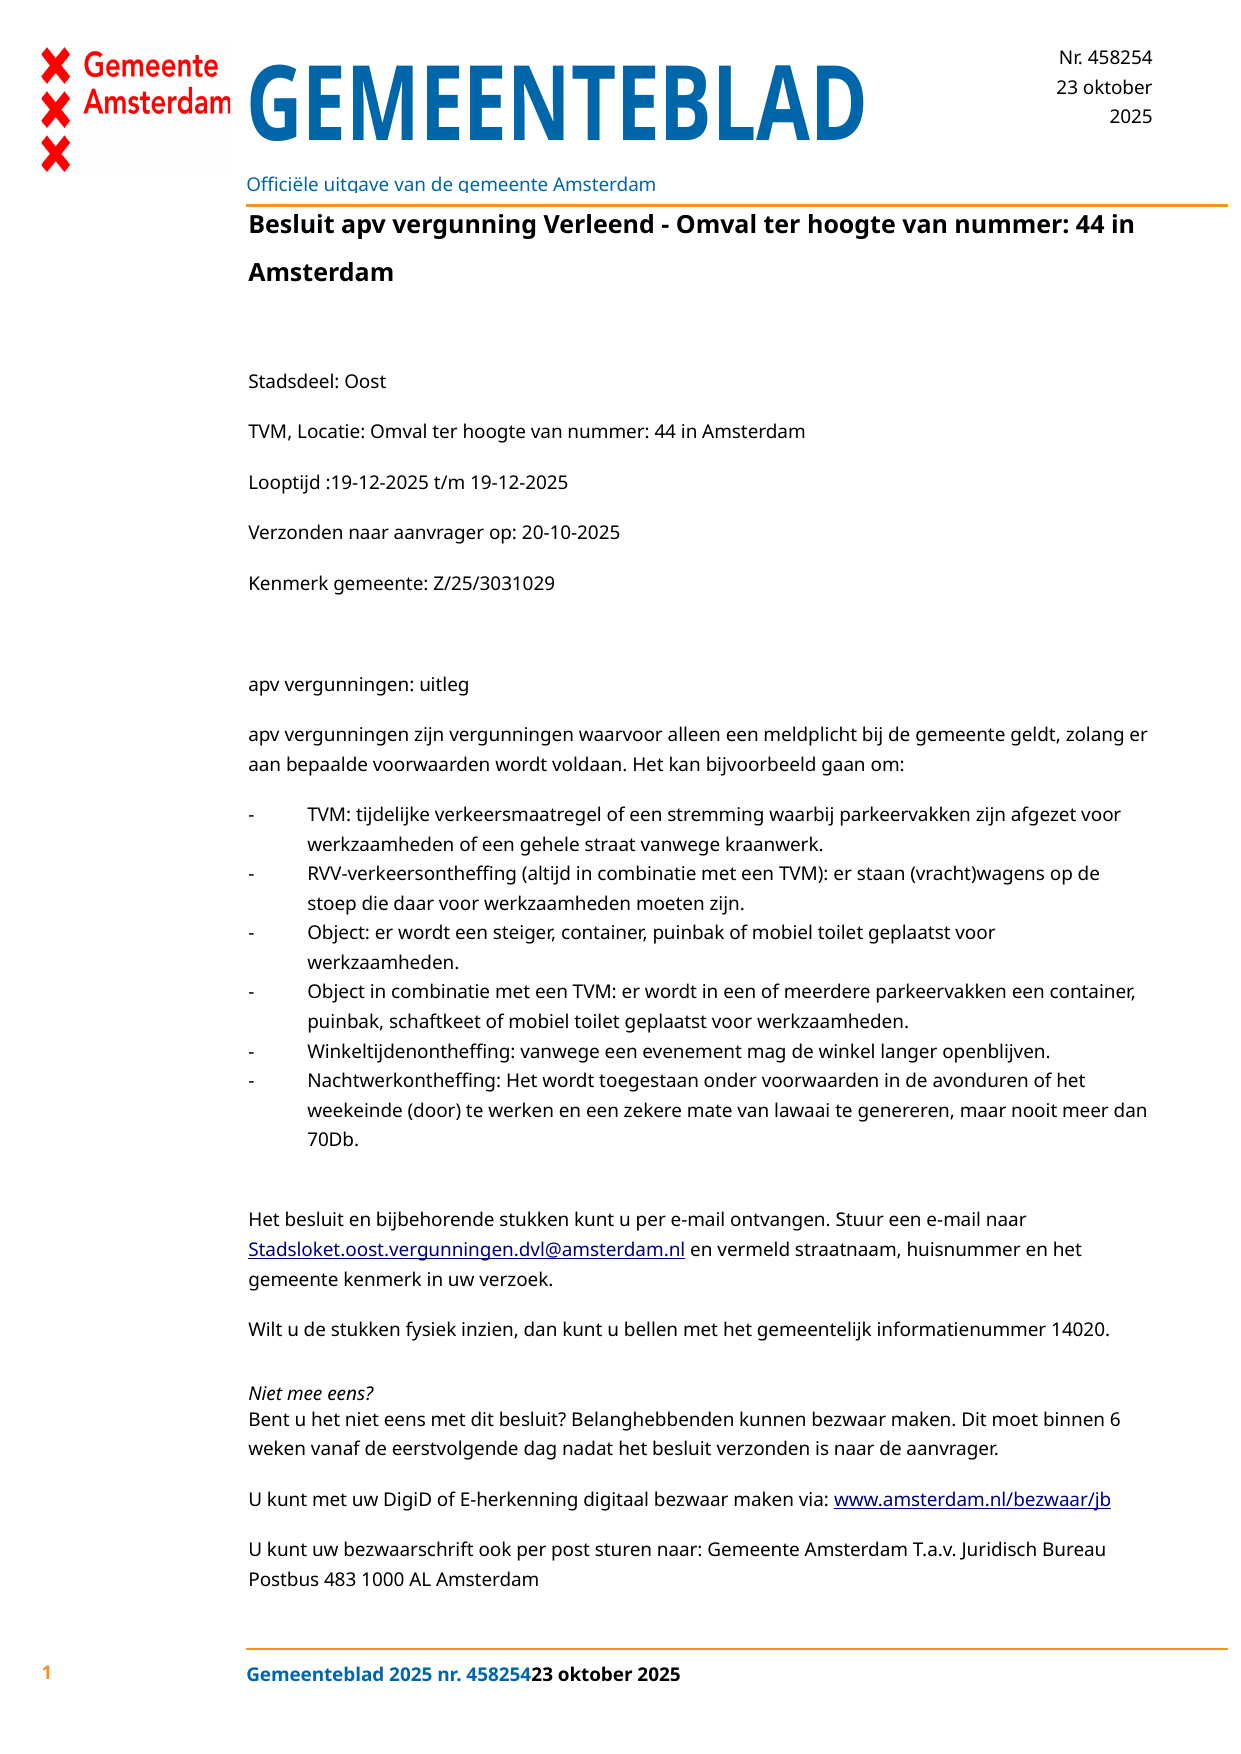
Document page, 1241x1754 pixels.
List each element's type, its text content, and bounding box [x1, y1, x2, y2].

text Wilt u de stukken fysiek inzien, dan kunt u bellen met het gemeentelijk informatienummer 14020. [248, 1316, 1152, 1342]
list Object in combinatie met een TVM: er wordt in een of meerdere parkeervakken een container, puinbak, schaftkeet of mobiel toilet geplaatst voor werkzaamheden. [248, 979, 1152, 1034]
list RVV-verkeersontheffing (altijd in combinatie met een TVM): er staan (vracht)wagens op de stoep die daar voor werkzaamheden moeten zijn. [248, 860, 1152, 916]
text Verzonden naar aanvrager op: 20-10-2025 [248, 519, 1152, 545]
picture [41, 47, 231, 172]
text TVM, Locatie: Omval ter hoogte van nummer: 44 in Amsterdam [248, 419, 1152, 444]
text U kunt uw bezwaarschrift ook per post sturen naar: Gemeente Amsterdam T.a.v. Juridisch Bureau Postbus 483 1000 AL Amsterdam [248, 1536, 1152, 1592]
text Looptijd :19-12-2025 t/m 19-12-2025 [248, 469, 1152, 495]
text U kunt met uw DigiD of E-herkenning digitaal bezwaar maken via: www.amsterdam.nl/bezwaar/jb [248, 1486, 1152, 1512]
text Stadsdeel: Oost [248, 368, 1152, 394]
list Winkeltijdenontheffing: vanwege een evenement mag de winkel langer openblijven. [248, 1038, 1152, 1064]
text Het besluit en bijbehorende stukken kunt u per e-mail ontvangen. Stuur een e-mail naar Stadsloket.oost.vergunningen.dvl@amsterdam.nl en vermeld straatnaam, huisnummer en het gemeente kenmerk in uw verzoek. [248, 1207, 1152, 1292]
text Besluit apv vergunning Verleend - Omval ter hoogte van nummer: 44 in Amsterdam [248, 207, 1152, 288]
list Object: er wordt een steiger, container, puinbak of mobiel toilet geplaatst voor werkzaamheden. [248, 919, 1152, 975]
text Niet mee eens? [248, 1380, 1152, 1406]
text Kenmerk gemeente: Z/25/3031029 [248, 570, 1152, 596]
list TVM: tijdelijke verkeersmaatregel of een stremming waarbij parkeervakken zijn afgezet voor werkzaamheden of een gehele straat vanwege kraanwerk. [248, 801, 1152, 857]
text Bent u het niet eens met dit besluit? Belanghebbenden kunnen bezwaar maken. Dit moet binnen 6 weken vanaf de eerstvolgende dag nadat het besluit verzonden is naar de aanvrager. [248, 1406, 1152, 1461]
list Nachtwerkontheffing: Het wordt toegestaan onder voorwaarden in de avonduren of het weekeinde (door) te werken en een zekere mate van lawaai te genereren, maar nooit meer dan 70Db. [248, 1067, 1152, 1152]
text apv vergunningen: uitleg [248, 671, 1152, 697]
text apv vergunningen zijn vergunningen waarvoor alleen een meldplicht bij de gemeente geldt, zolang er aan bepaalde voorwaarden wordt voldaan. Het kan bijvoorbeeld gaan om: [248, 721, 1152, 777]
